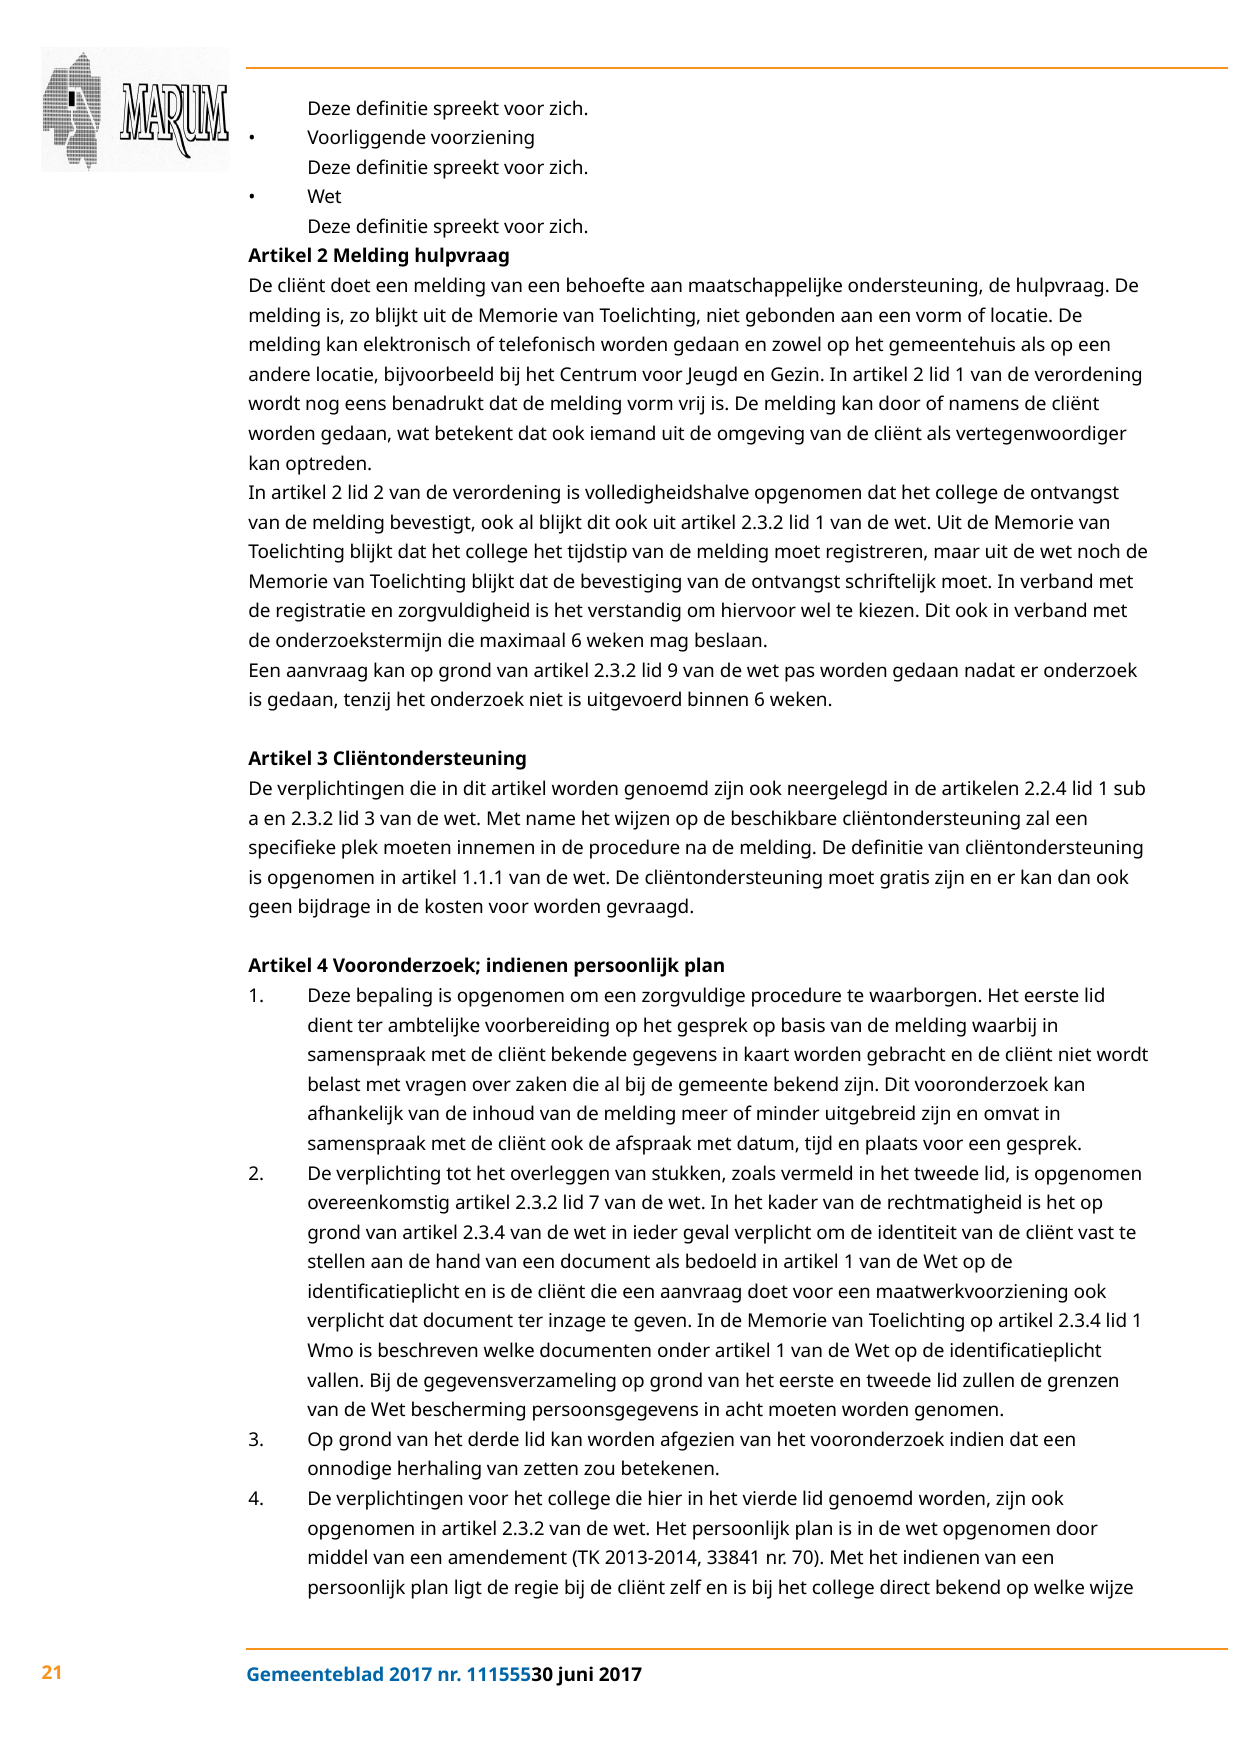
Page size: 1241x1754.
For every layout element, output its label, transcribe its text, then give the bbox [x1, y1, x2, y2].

picture [41, 47, 231, 172]
text Artikel 2 Melding hulpvraag [248, 243, 1152, 268]
text De cliënt doet een melding van een behoefte aan maatschappelijke ondersteuning, de hulpvraag. De melding is, zo blijkt uit de Memorie van Toelichting, niet gebonden aan een vorm of locatie. De melding kan elektronisch of telefonisch worden gedaan en zowel op het gemeentehuis als op een andere locatie, bijvoorbeeld bij het Centrum voor Jeugd en Gezin. In artikel 2 lid 1 van de verordening wordt nog eens benadrukt dat de melding vorm vrij is. De melding kan door of namens de cliënt worden gedaan, wat betekent dat ook iemand uit de omgeving van de cliënt als vertegenwoordiger kan optreden. [248, 272, 1152, 476]
list Wet [248, 183, 1152, 209]
list Deze definitie spreekt voor zich. [248, 95, 1152, 121]
list Op grond van het derde lid kan worden afgezien van het vooronderzoek indien dat een onnodige herhaling van zetten zou betekenen. [248, 1426, 1152, 1481]
text Artikel 3 Cliëntondersteuning [248, 746, 1152, 771]
text Een aanvraag kan op grond van artikel 2.3.2 lid 9 van de wet pas worden gedaan nadat er onderzoek is gedaan, tenzij het onderzoek niet is uitgevoerd binnen 6 weken. [248, 657, 1152, 712]
list Deze bepaling is opgenomen om een zorgvuldige procedure te waarborgen. Het eerste lid dient ter ambtelijke voorbereiding op het gesprek op basis van de melding waarbij in samenspraak met de cliënt bekende gegevens in kaart worden gebracht en de cliënt niet wordt belast met vragen over zaken die al bij de gemeente bekend zijn. Dit vooronderzoek kan afhankelijk van de inhoud van de melding meer of minder uitgebreid zijn en omvat in samenspraak met de cliënt ook de afspraak met datum, tijd en plaats voor een gesprek. [248, 982, 1152, 1156]
list De verplichting tot het overleggen van stukken, zoals vermeld in het tweede lid, is opgenomen overeenkomstig artikel 2.3.2 lid 7 van de wet. In het kader van de rechtmatigheid is het op grond van artikel 2.3.4 van de wet in ieder geval verplicht om de identiteit van de cliënt vast te stellen aan de hand van een document als bedoeld in artikel 1 van de Wet op de identificatieplicht en is de cliënt die een aanvraag doet voor een maatwerkvoorziening ook verplicht dat document ter inzage te geven. In de Memorie van Toelichting op artikel 2.3.4 lid 1 Wmo is beschreven welke documenten onder artikel 1 van de Wet op de identificatieplicht vallen. Bij de gegevensverzameling op grond van het eerste en tweede lid zullen de grenzen van de Wet bescherming persoonsgegevens in acht moeten worden genomen. [248, 1160, 1152, 1422]
text In artikel 2 lid 2 van de verordening is volledigheidshalve opgenomen dat het college de ontvangst van de melding bevestigt, ook al blijkt dit ook uit artikel 2.3.2 lid 1 van de wet. Uit de Memorie van Toelichting blijkt dat het college het tijdstip van de melding moet registreren, maar uit de wet noch de Memorie van Toelichting blijkt dat de bevestiging van de ontvangst schriftelijk moet. In verband met de registratie en zorgvuldigheid is het verstandig om hiervoor wel te kiezen. Dit ook in verband met de onderzoekstermijn die maximaal 6 weken mag beslaan. [248, 479, 1152, 653]
list Deze definitie spreekt voor zich. [248, 154, 1152, 180]
text De verplichtingen die in dit artikel worden genoemd zijn ook neergelegd in de artikelen 2.2.4 lid 1 sub a en 2.3.2 lid 3 van de wet. Met name het wijzen op de beschikbare cliëntondersteuning zal een specifieke plek moeten innemen in de procedure na de melding. De definitie van cliëntondersteuning is opgenomen in artikel 1.1.1 van de wet. De cliëntondersteuning moet gratis zijn en er kan dan ook geen bijdrage in de kosten voor worden gevraagd. [248, 775, 1152, 919]
list Deze definitie spreekt voor zich. [248, 213, 1152, 239]
list De verplichtingen voor het college die hier in het vierde lid genoemd worden, zijn ook opgenomen in artikel 2.3.2 van de wet. Het persoonlijk plan is in de wet opgenomen door middel van een amendement (TK 2013-2014, 33841 nr. 70). Met het indienen van een persoonlijk plan ligt de regie bij de cliënt zelf en is bij het college direct bekend op welke wijze [248, 1485, 1152, 1600]
list Voorliggende voorziening [248, 124, 1152, 150]
text Artikel 4 Vooronderzoek; indienen persoonlijk plan [248, 953, 1152, 978]
